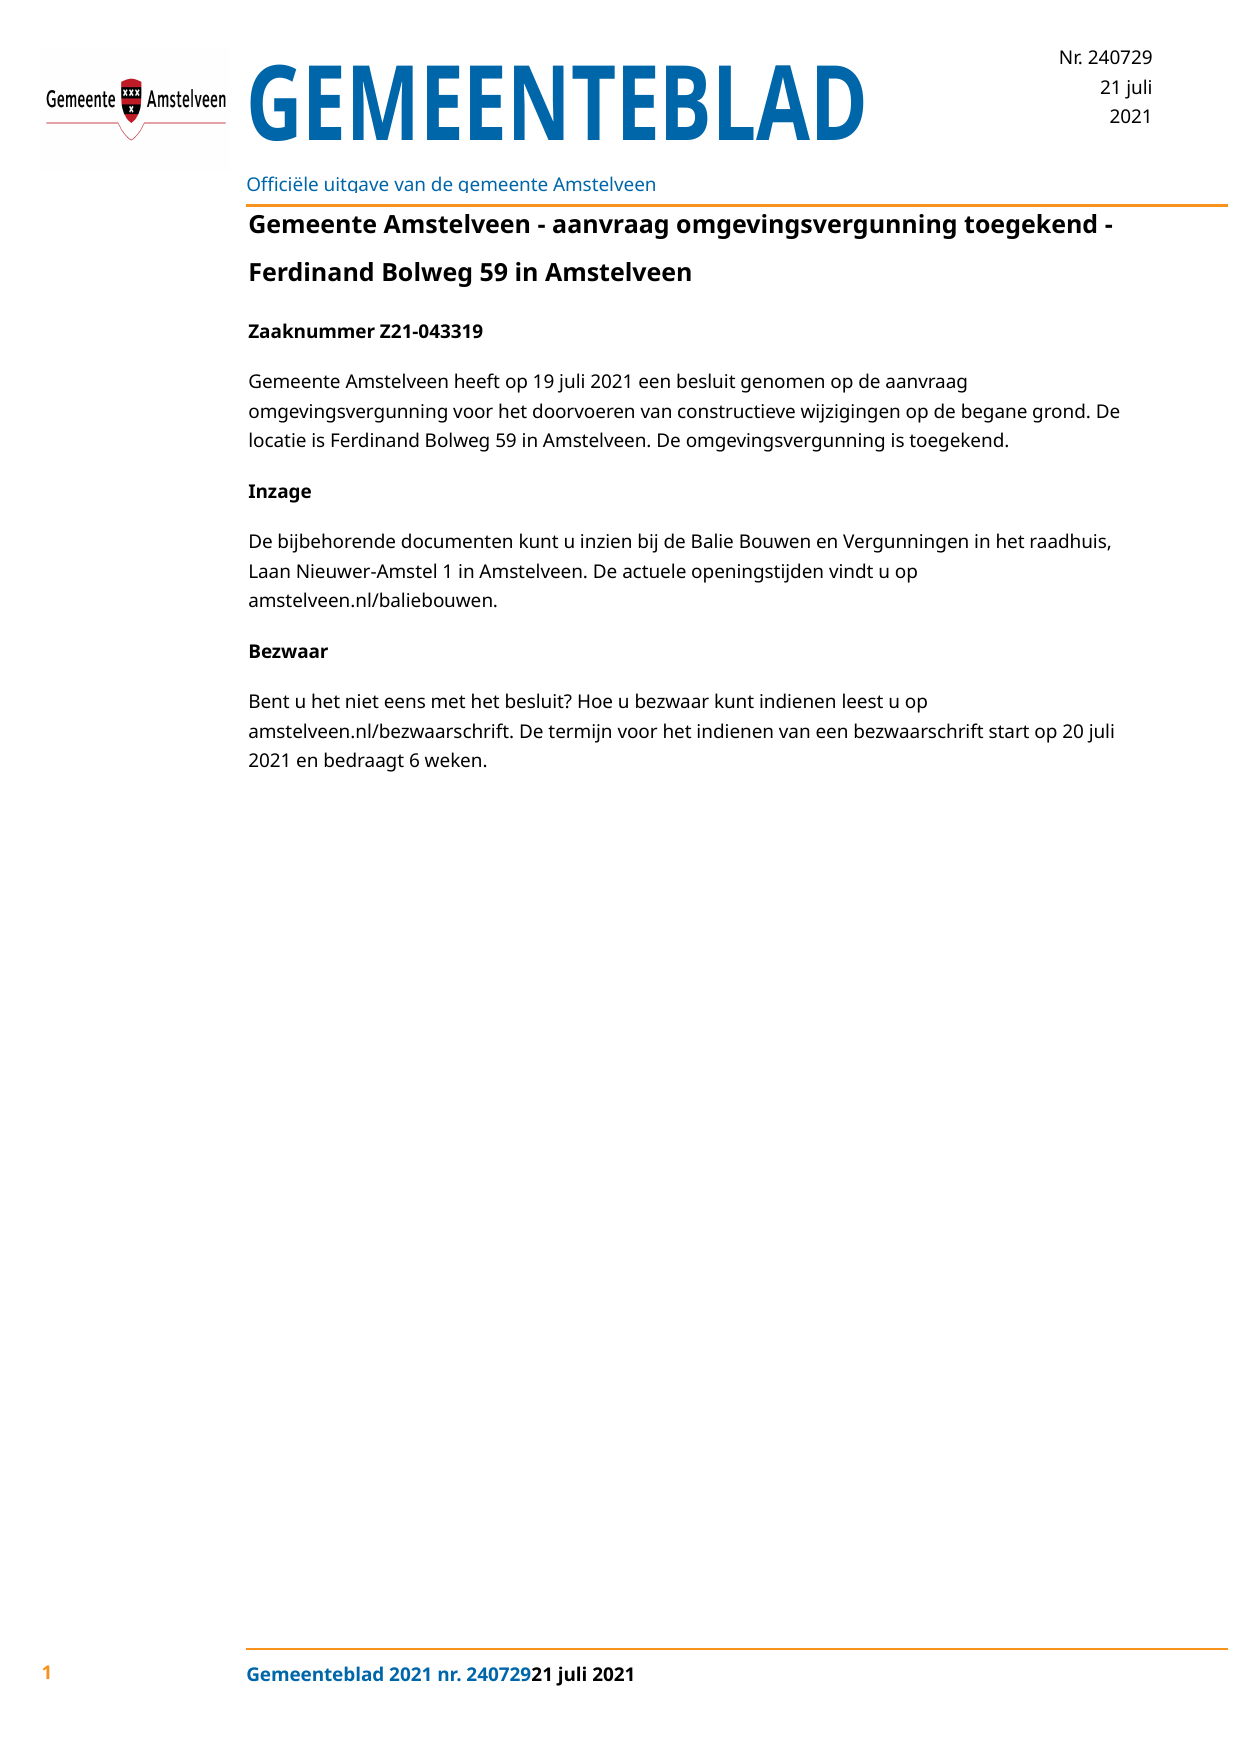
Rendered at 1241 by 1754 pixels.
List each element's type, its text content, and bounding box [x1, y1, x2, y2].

text Inzage [248, 478, 1152, 504]
text Bezwaar [248, 638, 1152, 664]
text De bijbehorende documenten kunt u inzien bij de Balie Bouwen en Vergunningen in het raadhuis, Laan Nieuwer-Amstel 1 in Amstelveen. De actuele openingstijden vindt u op amstelveen.nl/baliebouwen. [248, 528, 1152, 613]
text Gemeente Amstelveen - aanvraag omgevingsvergunning toegekend - Ferdinand Bolweg 59 in Amstelveen [248, 207, 1152, 288]
text Bent u het niet eens met het besluit? Hoe u bezwaar kunt indienen leest u op amstelveen.nl/bezwaarschrift. De termijn voor het indienen van een bezwaarschrift start op 20 juli 2021 en bedraagt 6 weken. [248, 688, 1152, 773]
text Gemeente Amstelveen heeft op 19 juli 2021 een besluit genomen op de aanvraag omgevingsvergunning voor het doorvoeren van constructieve wijzigingen op de begane grond. De locatie is Ferdinand Bolweg 59 in Amstelveen. De omgevingsvergunning is toegekend. [248, 368, 1152, 453]
picture [41, 47, 231, 172]
text Zaaknummer Z21-043319 [248, 318, 1152, 344]
